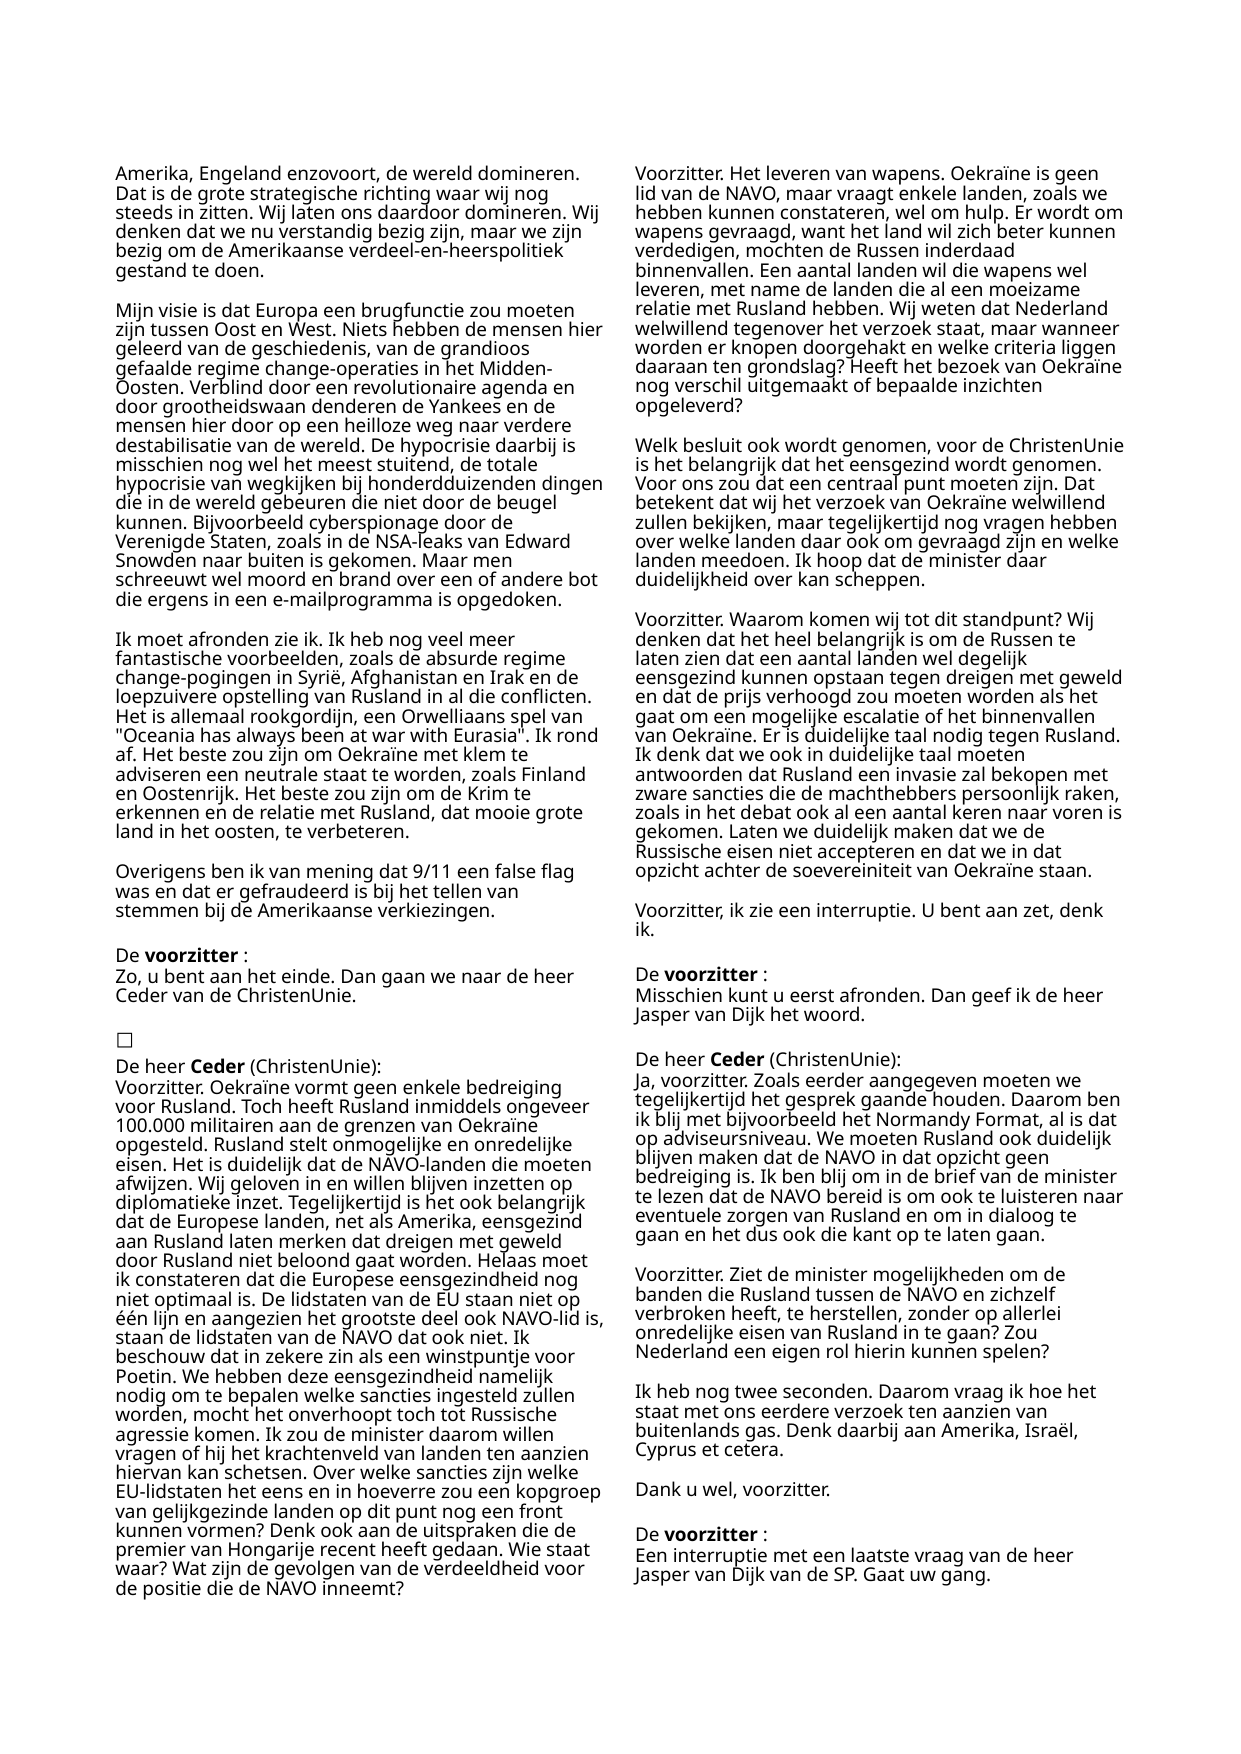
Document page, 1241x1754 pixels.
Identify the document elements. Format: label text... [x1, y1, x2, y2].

text Voorzitter. Waarom komen wij tot dit standpunt? Wij denken dat het heel belangrijk is om de Russen te laten zien dat een aantal landen wel degelijk eensgezind kunnen opstaan tegen dreigen met geweld en dat de prijs verhoogd zou moeten worden als het gaat om een mogelijke escalatie of het binnenvallen van Oekraïne. Er is duidelijke taal nodig tegen Rusland. Ik denk dat we ook in duidelijke taal moeten antwoorden dat Rusland een invasie zal bekopen met zware sancties die de machthebbers persoonlijk raken, zoals in het debat ook al een aantal keren naar voren is gekomen. Laten we duidelijk maken dat we de Russische eisen niet accepteren en dat we in dat opzicht achter de soevereiniteit van Oekraïne staan. [635, 611, 1125, 881]
text Ja, voorzitter. Zoals eerder aangegeven moeten we tegelijkertijd het gesprek gaande houden. Daarom ben ik blij met bijvoorbeeld het Normandy Format, al is dat op adviseursniveau. We moeten Rusland ook duidelijk blijven maken dat de NAVO in dat opzicht geen bedreiging is. Ik ben blij om in de brief van de minister te lezen dat de NAVO bereid is om ook te luisteren naar eventuele zorgen van Rusland en om in dialoog te gaan en het dus ook die kant op te laten gaan. [635, 1072, 1125, 1246]
text Ik moet afronden zie ik. Ik heb nog veel meer fantastische voorbeelden, zoals de absurde regime change-pogingen in Syrië, Afghanistan en Irak en de loepzuivere opstelling van Rusland in al die conflicten. Het is allemaal rookgordijn, een Orwelliaans spel van "Oceania has always been at war with Eurasia". Ik rond af. Het beste zou zijn om Oekraïne met klem te adviseren een neutrale staat te worden, zoals Finland en Oostenrijk. Het beste zou zijn om de Krim te erkennen en de relatie met Rusland, dat mooie grote land in het oosten, te verbeteren. [115, 631, 605, 843]
text Ik heb nog twee seconden. Daarom vraag ik hoe het staat met ons eerdere verzoek ten aanzien van buitenlands gas. Denk daarbij aan Amerika, Israël, Cyprus et cetera. [635, 1383, 1125, 1461]
text Voorzitter. Oekraïne vormt geen enkele bedreiging voor Rusland. Toch heeft Rusland inmiddels ongeveer 100.000 militairen aan de grenzen van Oekraïne opgesteld. Rusland stelt onmogelijke en onredelijke eisen. Het is duidelijk dat de NAVO-landen die moeten afwijzen. Wij geloven in en willen blijven inzetten op diplomatieke inzet. Tegelijkertijd is het ook belangrijk dat de Europese landen, net als Amerika, eensgezind aan Rusland laten merken dat dreigen met geweld door Rusland niet beloond gaat worden. Helaas moet ik constateren dat die Europese eensgezindheid nog niet optimaal is. De lidstaten van de EU staan niet op één lijn en aangezien het grootste deel ook NAVO-lid is, staan de lidstaten van de NAVO dat ook niet. Ik beschouw dat in zekere zin als een winstpuntje voor Poetin. We hebben deze eensgezindheid namelijk nodig om te bepalen welke sancties ingesteld zullen worden, mocht het onverhoopt toch tot Russische agressie komen. Ik zou de minister daarom willen vragen of hij het krachtenveld van landen ten aanzien hiervan kan schetsen. Over welke sancties zijn welke EU-lidstaten het eens en in hoeverre zou een kopgroep van gelijkgezinde landen op dit punt nog een front kunnen vormen? Denk ook aan de uitspraken die de premier van Hongarije recent heeft gedaan. Wie staat waar? Wat zijn de gevolgen van de verdeeldheid voor de positie die de NAVO inneemt? [115, 1079, 605, 1599]
text Dank u wel, voorzitter. [635, 1481, 1125, 1501]
text De voorzitter : [115, 942, 605, 968]
text Misschien kunt u eerst afronden. Dan geef ik de heer Jasper van Dijk het woord. [635, 987, 1125, 1026]
text Voorzitter. Het leveren van wapens. Oekraïne is geen lid van de NAVO, maar vraagt enkele landen, zoals we hebben kunnen constateren, wel om hulp. Er wordt om wapens gevraagd, want het land wil zich beter kunnen verdedigen, mochten de Russen inderdaad binnenvallen. Een aantal landen wil die wapens wel leveren, met name de landen die al een moeizame relatie met Rusland hebben. Wij weten dat Nederland welwillend tegenover het verzoek staat, maar wanneer worden er knopen doorgehakt en welke criteria liggen daaraan ten grondslag? Heeft het bezoek van Oekraïne nog verschil uitgemaakt of bepaalde inzichten opgeleverd? [635, 165, 1125, 416]
text Welk besluit ook wordt genomen, voor de ChristenUnie is het belangrijk dat het eensgezind wordt genomen. Voor ons zou dat een centraal punt moeten zijn. Dat betekent dat wij het verzoek van Oekraïne welwillend zullen bekijken, maar tegelijkertijd nog vragen hebben over welke landen daar ook om gevraagd zijn en welke landen meedoen. Ik hoop dat de minister daar duidelijkheid over kan scheppen. [635, 437, 1125, 591]
text Amerika, Engeland enzovoort, de wereld domineren. Dat is de grote strategische richting waar wij nog steeds in zitten. Wij laten ons daardoor domineren. Wij denken dat we nu verstandig bezig zijn, maar we zijn bezig om de Amerikaanse verdeel-en-heerspolitiek gestand te doen. [115, 165, 605, 281]
text Mijn visie is dat Europa een brugfunctie zou moeten zijn tussen Oost en West. Niets hebben de mensen hier geleerd van de geschiedenis, van de grandioos gefaalde regime change-operaties in het Midden-Oosten. Verblind door een revolutionaire agenda en door grootheidswaan denderen de Yankees en de mensen hier door op een heilloze weg naar verdere destabilisatie van de wereld. De hypocrisie daarbij is misschien nog wel het meest stuitend, de totale hypocrisie van wegkijken bij honderdduizenden dingen die in de wereld gebeuren die niet door de beugel kunnen. Bijvoorbeeld cyberspionage door de Verenigde Staten, zoals in de NSA-leaks van Edward Snowden naar buiten is gekomen. Maar men schreeuwt wel moord en brand over een of andere bot die ergens in een e-mailprogramma is opgedoken. [115, 302, 605, 610]
text Overigens ben ik van mening dat 9/11 een false flag was en dat er gefraudeerd is bij het tellen van stemmen bij de Amerikaanse verkiezingen. [115, 863, 605, 921]
text ⬜ [115, 1027, 605, 1053]
text Voorzitter, ik zie een interruptie. U bent aan zet, denk ik. [635, 902, 1125, 941]
text De voorzitter : [635, 961, 1125, 987]
text De voorzitter : [635, 1521, 1125, 1547]
text Een interruptie met een laatste vraag van de heer Jasper van Dijk van de SP. Gaat uw gang. [635, 1547, 1125, 1586]
text Zo, u bent aan het einde. Dan gaan we naar de heer Ceder van de ChristenUnie. [115, 968, 605, 1006]
text De heer Ceder (ChristenUnie): [635, 1046, 1125, 1072]
text De heer Ceder (ChristenUnie): [115, 1053, 605, 1079]
text Voorzitter. Ziet de minister mogelijkheden om de banden die Rusland tussen de NAVO en zichzelf verbroken heeft, te herstellen, zonder op allerlei onredelijke eisen van Rusland in te gaan? Zou Nederland een eigen rol hierin kunnen spelen? [635, 1266, 1125, 1363]
